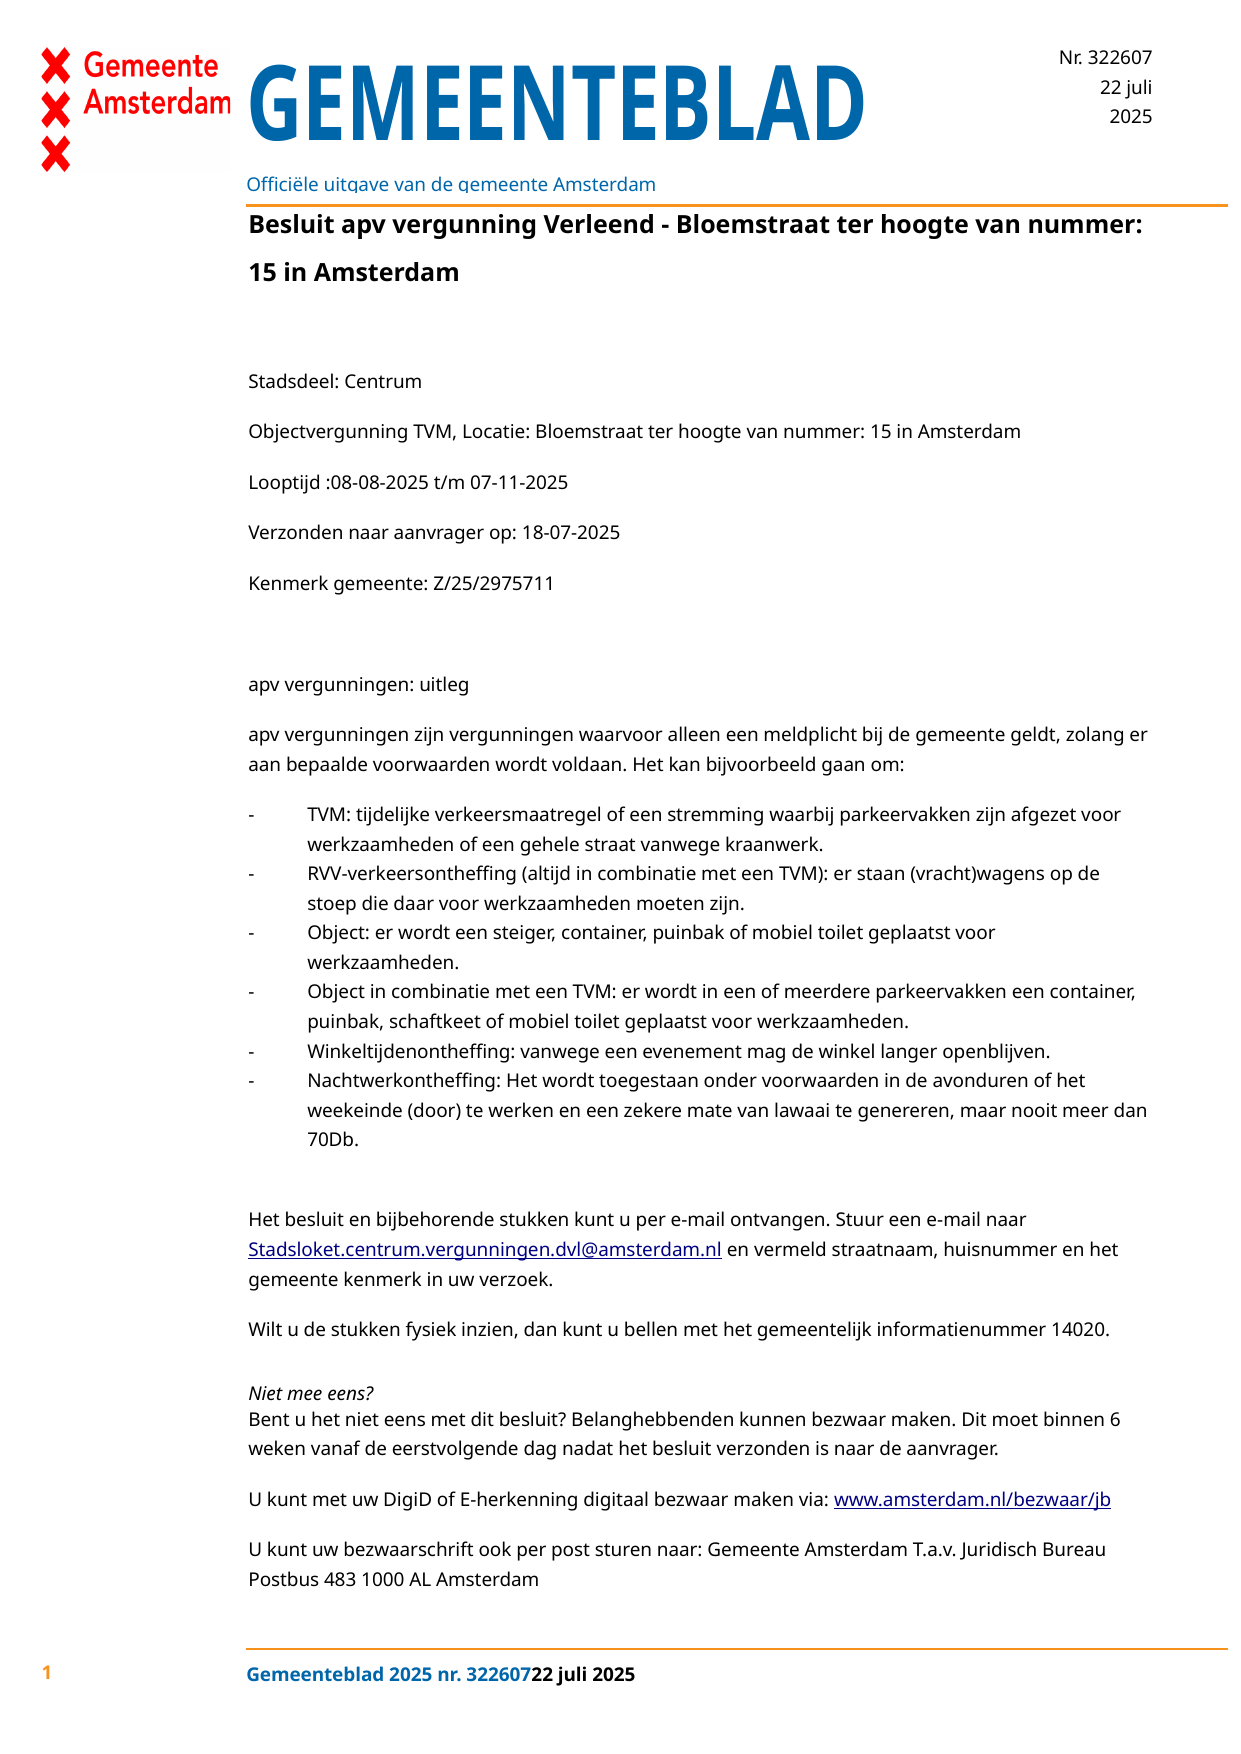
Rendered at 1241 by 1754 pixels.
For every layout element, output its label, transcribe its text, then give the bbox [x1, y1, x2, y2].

text Objectvergunning TVM, Locatie: Bloemstraat ter hoogte van nummer: 15 in Amsterdam [248, 419, 1152, 444]
text apv vergunningen zijn vergunningen waarvoor alleen een meldplicht bij de gemeente geldt, zolang er aan bepaalde voorwaarden wordt voldaan. Het kan bijvoorbeeld gaan om: [248, 721, 1152, 777]
text U kunt uw bezwaarschrift ook per post sturen naar: Gemeente Amsterdam T.a.v. Juridisch Bureau Postbus 483 1000 AL Amsterdam [248, 1536, 1152, 1592]
text Verzonden naar aanvrager op: 18-07-2025 [248, 519, 1152, 545]
text Niet mee eens? [248, 1380, 1152, 1406]
text apv vergunningen: uitleg [248, 671, 1152, 697]
text Het besluit en bijbehorende stukken kunt u per e-mail ontvangen. Stuur een e-mail naar Stadsloket.centrum.vergunningen.dvl@amsterdam.nl en vermeld straatnaam, huisnummer en het gemeente kenmerk in uw verzoek. [248, 1207, 1152, 1292]
list Object: er wordt een steiger, container, puinbak of mobiel toilet geplaatst voor werkzaamheden. [248, 919, 1152, 975]
text Wilt u de stukken fysiek inzien, dan kunt u bellen met het gemeentelijk informatienummer 14020. [248, 1316, 1152, 1342]
text Stadsdeel: Centrum [248, 368, 1152, 394]
list TVM: tijdelijke verkeersmaatregel of een stremming waarbij parkeervakken zijn afgezet voor werkzaamheden of een gehele straat vanwege kraanwerk. [248, 801, 1152, 857]
list Nachtwerkontheffing: Het wordt toegestaan onder voorwaarden in de avonduren of het weekeinde (door) te werken en een zekere mate van lawaai te genereren, maar nooit meer dan 70Db. [248, 1067, 1152, 1152]
list Object in combinatie met een TVM: er wordt in een of meerdere parkeervakken een container, puinbak, schaftkeet of mobiel toilet geplaatst voor werkzaamheden. [248, 979, 1152, 1034]
list RVV-verkeersontheffing (altijd in combinatie met een TVM): er staan (vracht)wagens op de stoep die daar voor werkzaamheden moeten zijn. [248, 860, 1152, 916]
text Bent u het niet eens met dit besluit? Belanghebbenden kunnen bezwaar maken. Dit moet binnen 6 weken vanaf de eerstvolgende dag nadat het besluit verzonden is naar de aanvrager. [248, 1406, 1152, 1461]
text Kenmerk gemeente: Z/25/2975711 [248, 570, 1152, 596]
picture [41, 47, 231, 172]
text Besluit apv vergunning Verleend - Bloemstraat ter hoogte van nummer: 15 in Amsterdam [248, 207, 1152, 288]
list Winkeltijdenontheffing: vanwege een evenement mag de winkel langer openblijven. [248, 1038, 1152, 1064]
text U kunt met uw DigiD of E-herkenning digitaal bezwaar maken via: www.amsterdam.nl/bezwaar/jb [248, 1486, 1152, 1512]
text Looptijd :08-08-2025 t/m 07-11-2025 [248, 469, 1152, 495]
